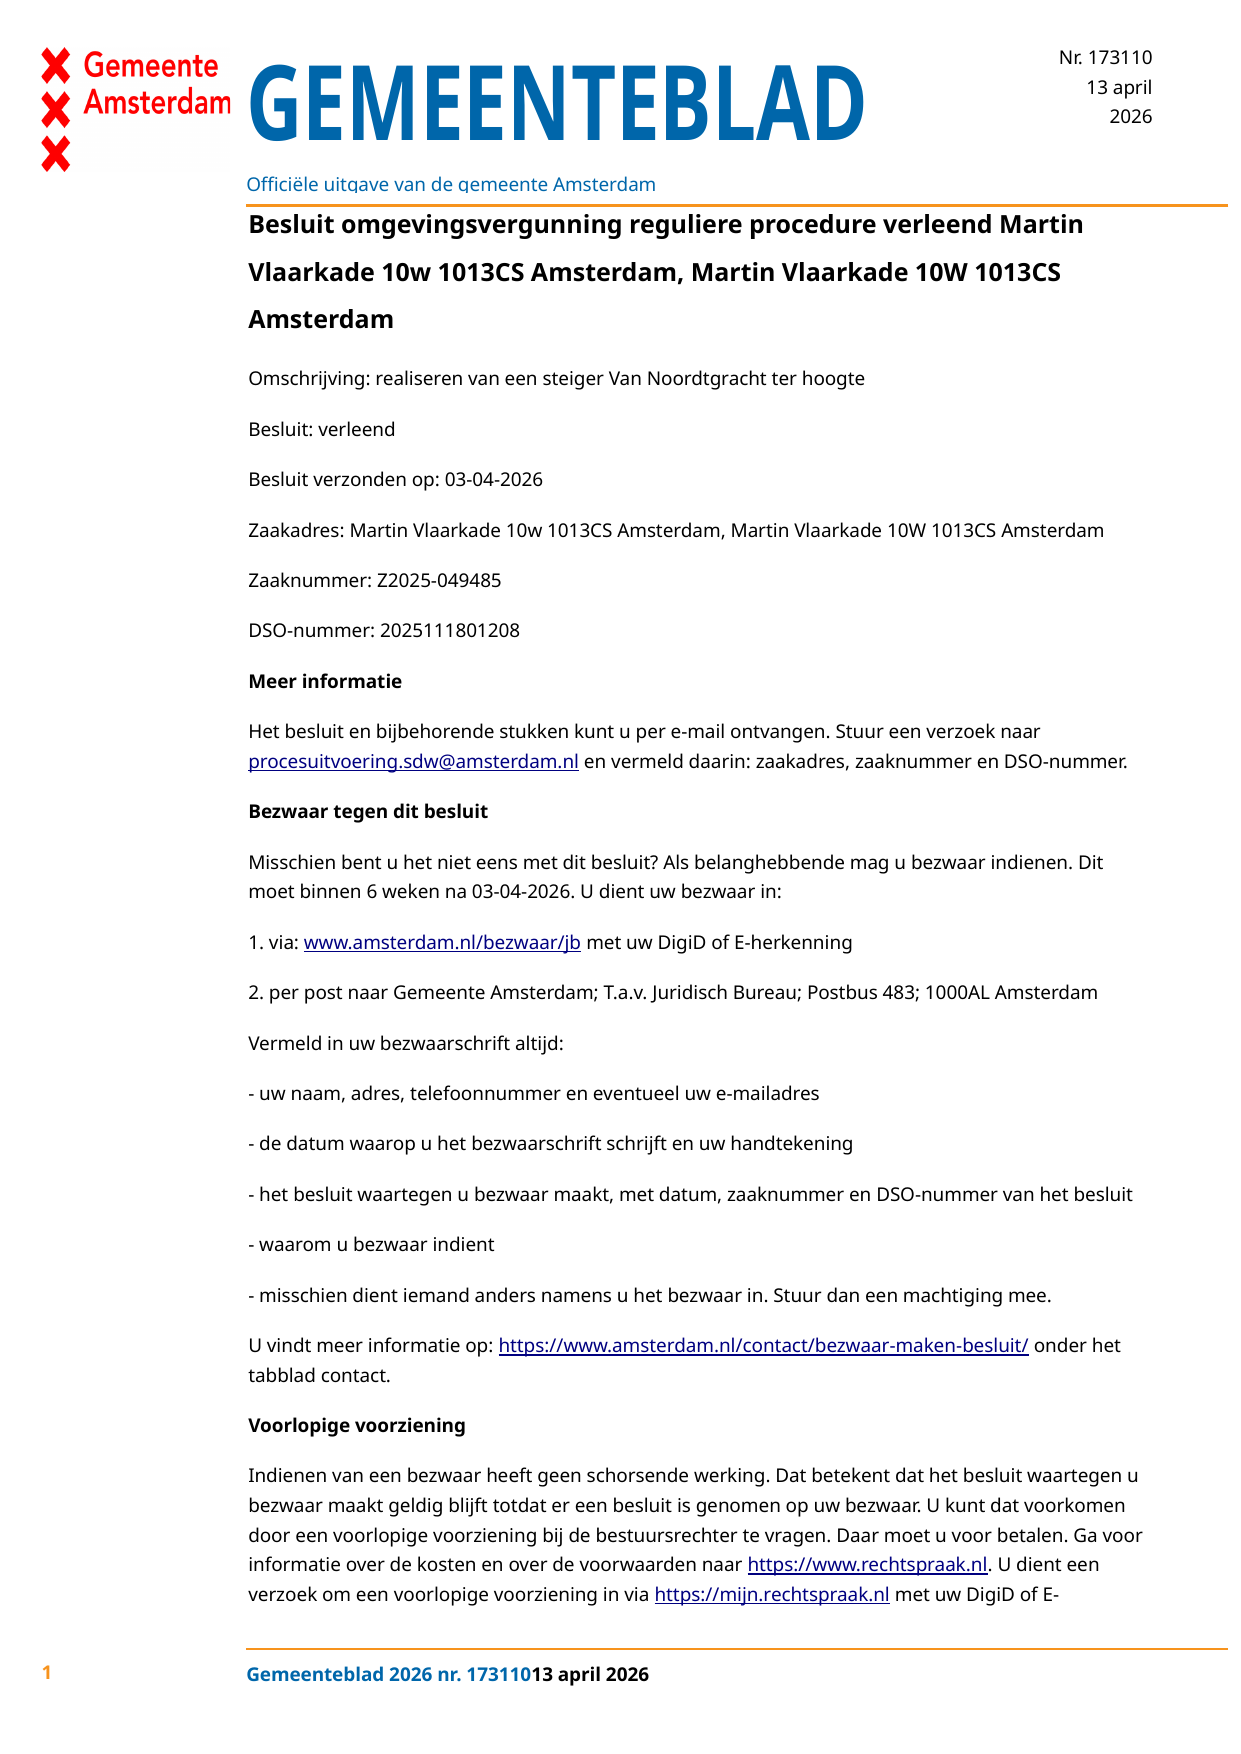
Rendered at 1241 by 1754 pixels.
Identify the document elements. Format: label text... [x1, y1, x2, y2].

text Meer informatie [248, 668, 1152, 694]
text Indienen van een bezwaar heeft geen schorsende werking. Dat betekent dat het besluit waartegen u bezwaar maakt geldig blijft totdat er een besluit is genomen op uw bezwaar. U kunt dat voorkomen door een voorlopige voorziening bij de bestuursrechter te vragen. Daar moet u voor betalen. Ga voor informatie over de kosten en over de voorwaarden naar https://www.rechtspraak.nl. U dient een verzoek om een voorlopige voorziening in via https://mijn.rechtspraak.nl met uw DigiD of E- [248, 1463, 1152, 1607]
text Vermeld in uw bezwaarschrift altijd: [248, 1030, 1152, 1055]
text Omschrijving: realiseren van een steiger Van Noordtgracht ter hoogte [248, 366, 1152, 391]
text Zaakadres: Martin Vlaarkade 10w 1013CS Amsterdam, Martin Vlaarkade 10W 1013CS Amsterdam [248, 517, 1152, 542]
text - de datum waarop u het bezwaarschrift schrijft en uw handtekening [248, 1131, 1152, 1156]
text Besluit: verleend [248, 416, 1152, 442]
text Besluit omgevingsvergunning reguliere procedure verleend Martin Vlaarkade 10w 1013CS Amsterdam, Martin Vlaarkade 10W 1013CS Amsterdam [248, 207, 1152, 336]
text Misschien bent u het niet eens met dit besluit? Als belanghebbende mag u bezwaar indienen. Dit moet binnen 6 weken na 03-04-2026. U dient uw bezwaar in: [248, 849, 1152, 904]
text Voorlopige voorziening [248, 1412, 1152, 1438]
text Het besluit en bijbehorende stukken kunt u per e-mail ontvangen. Stuur een verzoek naar procesuitvoering.sdw@amsterdam.nl en vermeld daarin: zaakadres, zaaknummer en DSO-nummer. [248, 718, 1152, 774]
text 2. per post naar Gemeente Amsterdam; T.a.v. Juridisch Bureau; Postbus 483; 1000AL Amsterdam [248, 979, 1152, 1005]
text Bezwaar tegen dit besluit [248, 798, 1152, 824]
text Zaaknummer: Z2025-049485 [248, 567, 1152, 593]
text DSO-nummer: 2025111801208 [248, 618, 1152, 643]
picture [41, 47, 231, 172]
text - waarom u bezwaar indient [248, 1231, 1152, 1257]
text 1. via: www.amsterdam.nl/bezwaar/jb met uw DigiD of E-herkenning [248, 929, 1152, 954]
text U vindt meer informatie op: https://www.amsterdam.nl/contact/bezwaar-maken-besluit/ onder het tabblad contact. [248, 1332, 1152, 1387]
text - misschien dient iemand anders namens u het bezwaar in. Stuur dan een machtiging mee. [248, 1282, 1152, 1307]
text Besluit verzonden op: 03-04-2026 [248, 466, 1152, 492]
text - het besluit waartegen u bezwaar maakt, met datum, zaaknummer en DSO-nummer van het besluit [248, 1181, 1152, 1207]
text - uw naam, adres, telefoonnummer en eventueel uw e-mailadres [248, 1080, 1152, 1106]
